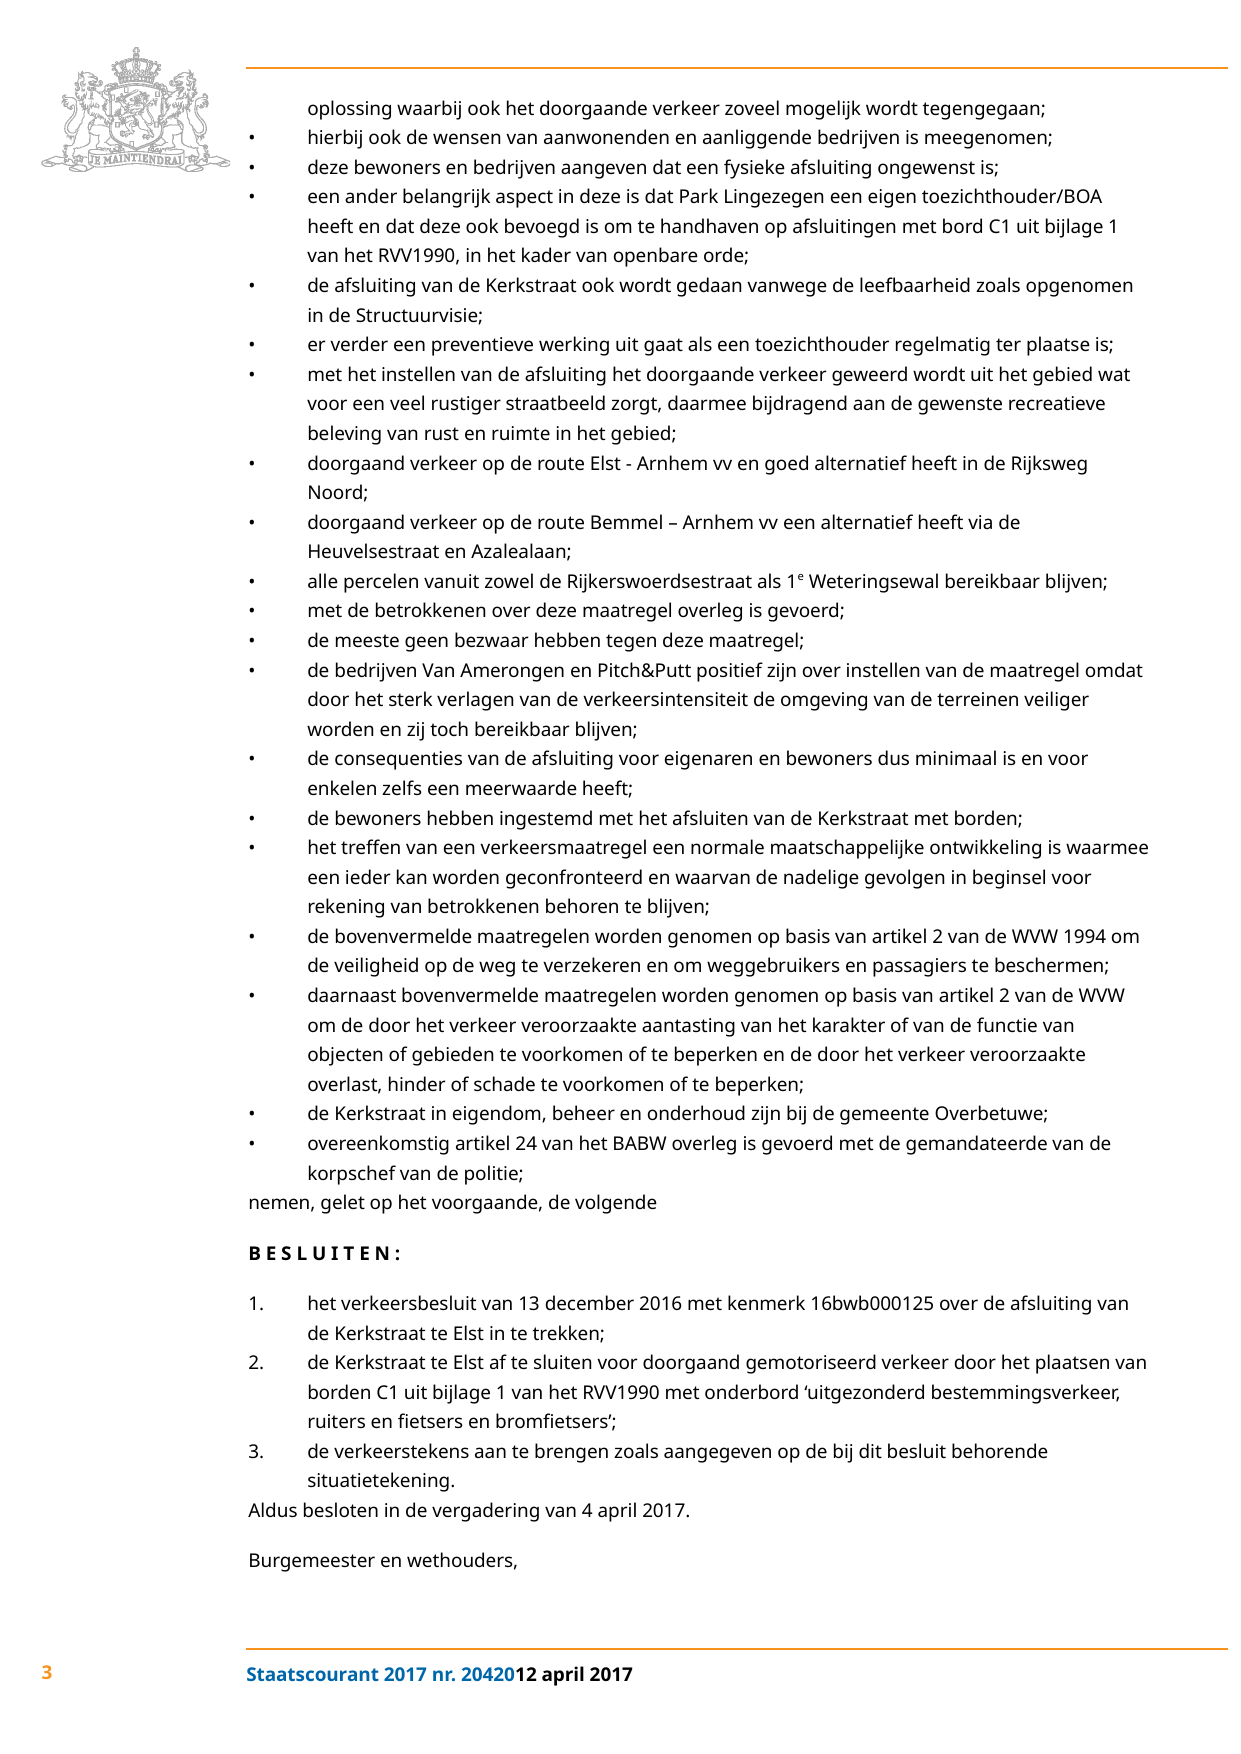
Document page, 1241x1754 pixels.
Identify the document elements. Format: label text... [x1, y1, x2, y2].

list doorgaand verkeer op de route Elst - Arnhem vv en goed alternatief heeft in de Rijksweg Noord; [248, 450, 1152, 505]
list er verder een preventieve werking uit gaat als een toezichthouder regelmatig ter plaatse is; [248, 331, 1152, 357]
text Burgemeester en wethouders, [248, 1548, 1152, 1573]
list alle percelen vanuit zowel de Rijkerswoerdsestraat als 1e Weteringsewal bereikbaar blijven; [248, 568, 1152, 594]
list de afsluiting van de Kerkstraat ook wordt gedaan vanwege de leefbaarheid zoals opgenomen in de Structuurvisie; [248, 272, 1152, 328]
list deze bewoners en bedrijven aangeven dat een fysieke afsluiting ongewenst is; [248, 154, 1152, 180]
list het verkeersbesluit van 13 december 2016 met kenmerk 16bwb000125 over de afsluiting van de Kerkstraat te Elst in te trekken; [248, 1290, 1152, 1346]
list daarnaast bovenvermelde maatregelen worden genomen op basis van artikel 2 van de WVW om de door het verkeer veroorzaakte aantasting van het karakter of van de functie van objecten of gebieden te voorkomen of te beperken en de door het verkeer veroorzaakte overlast, hinder of schade te voorkomen of te beperken; [248, 982, 1152, 1097]
list een ander belangrijk aspect in deze is dat Park Lingezegen een eigen toezichthouder/BOA heeft en dat deze ook bevoegd is om te handhaven op afsluitingen met bord C1 uit bijlage 1 van het RVV1990, in het kader van openbare orde; [248, 183, 1152, 268]
list de bedrijven Van Amerongen en Pitch&Putt positief zijn over instellen van de maatregel omdat door het sterk verlagen van de verkeersintensiteit de omgeving van de terreinen veiliger worden en zij toch bereikbaar blijven; [248, 657, 1152, 742]
picture [41, 47, 231, 172]
list overeenkomstig artikel 24 van het BABW overleg is gevoerd met de gemandateerde van de korpschef van de politie; [248, 1130, 1152, 1186]
list met de betrokkenen over deze maatregel overleg is gevoerd; [248, 598, 1152, 623]
list de bovenvermelde maatregelen worden genomen op basis van artikel 2 van de WVW 1994 om de veiligheid op de weg te verzekeren en om weggebruikers en passagiers te beschermen; [248, 923, 1152, 978]
text B E S L U I T E N : [248, 1240, 1152, 1266]
list met het instellen van de afsluiting het doorgaande verkeer geweerd wordt uit het gebied wat voor een veel rustiger straatbeeld zorgt, daarmee bijdragend aan de gewenste recreatieve beleving van rust en ruimte in het gebied; [248, 361, 1152, 446]
list het treffen van een verkeersmaatregel een normale maatschappelijke ontwikkeling is waarmee een ieder kan worden geconfronteerd en waarvan de nadelige gevolgen in beginsel voor rekening van betrokkenen behoren te blijven; [248, 834, 1152, 919]
list hierbij ook de wensen van aanwonenden en aanliggende bedrijven is meegenomen; [248, 124, 1152, 150]
list oplossing waarbij ook het doorgaande verkeer zoveel mogelijk wordt tegengegaan; [248, 95, 1152, 121]
list de verkeerstekens aan te brengen zoals aangegeven op de bij dit besluit behorende situatietekening. [248, 1438, 1152, 1493]
text nemen, gelet op het voorgaande, de volgende [248, 1189, 1152, 1215]
list doorgaand verkeer op de route Bemmel – Arnhem vv een alternatief heeft via de Heuvelsestraat en Azalealaan; [248, 509, 1152, 564]
list de bewoners hebben ingestemd met het afsluiten van de Kerkstraat met borden; [248, 805, 1152, 831]
list de meeste geen bezwaar hebben tegen deze maatregel; [248, 627, 1152, 653]
list de Kerkstraat in eigendom, beheer en onderhoud zijn bij de gemeente Overbetuwe; [248, 1101, 1152, 1126]
list de Kerkstraat te Elst af te sluiten voor doorgaand gemotoriseerd verkeer door het plaatsen van borden C1 uit bijlage 1 van het RVV1990 met onderbord ‘uitgezonderd bestemmingsverkeer, ruiters en fietsers en bromfietsers’; [248, 1349, 1152, 1434]
list de consequenties van de afsluiting voor eigenaren en bewoners dus minimaal is en voor enkelen zelfs een meerwaarde heeft; [248, 746, 1152, 801]
text Aldus besloten in de vergadering van 4 april 2017. [248, 1497, 1152, 1523]
